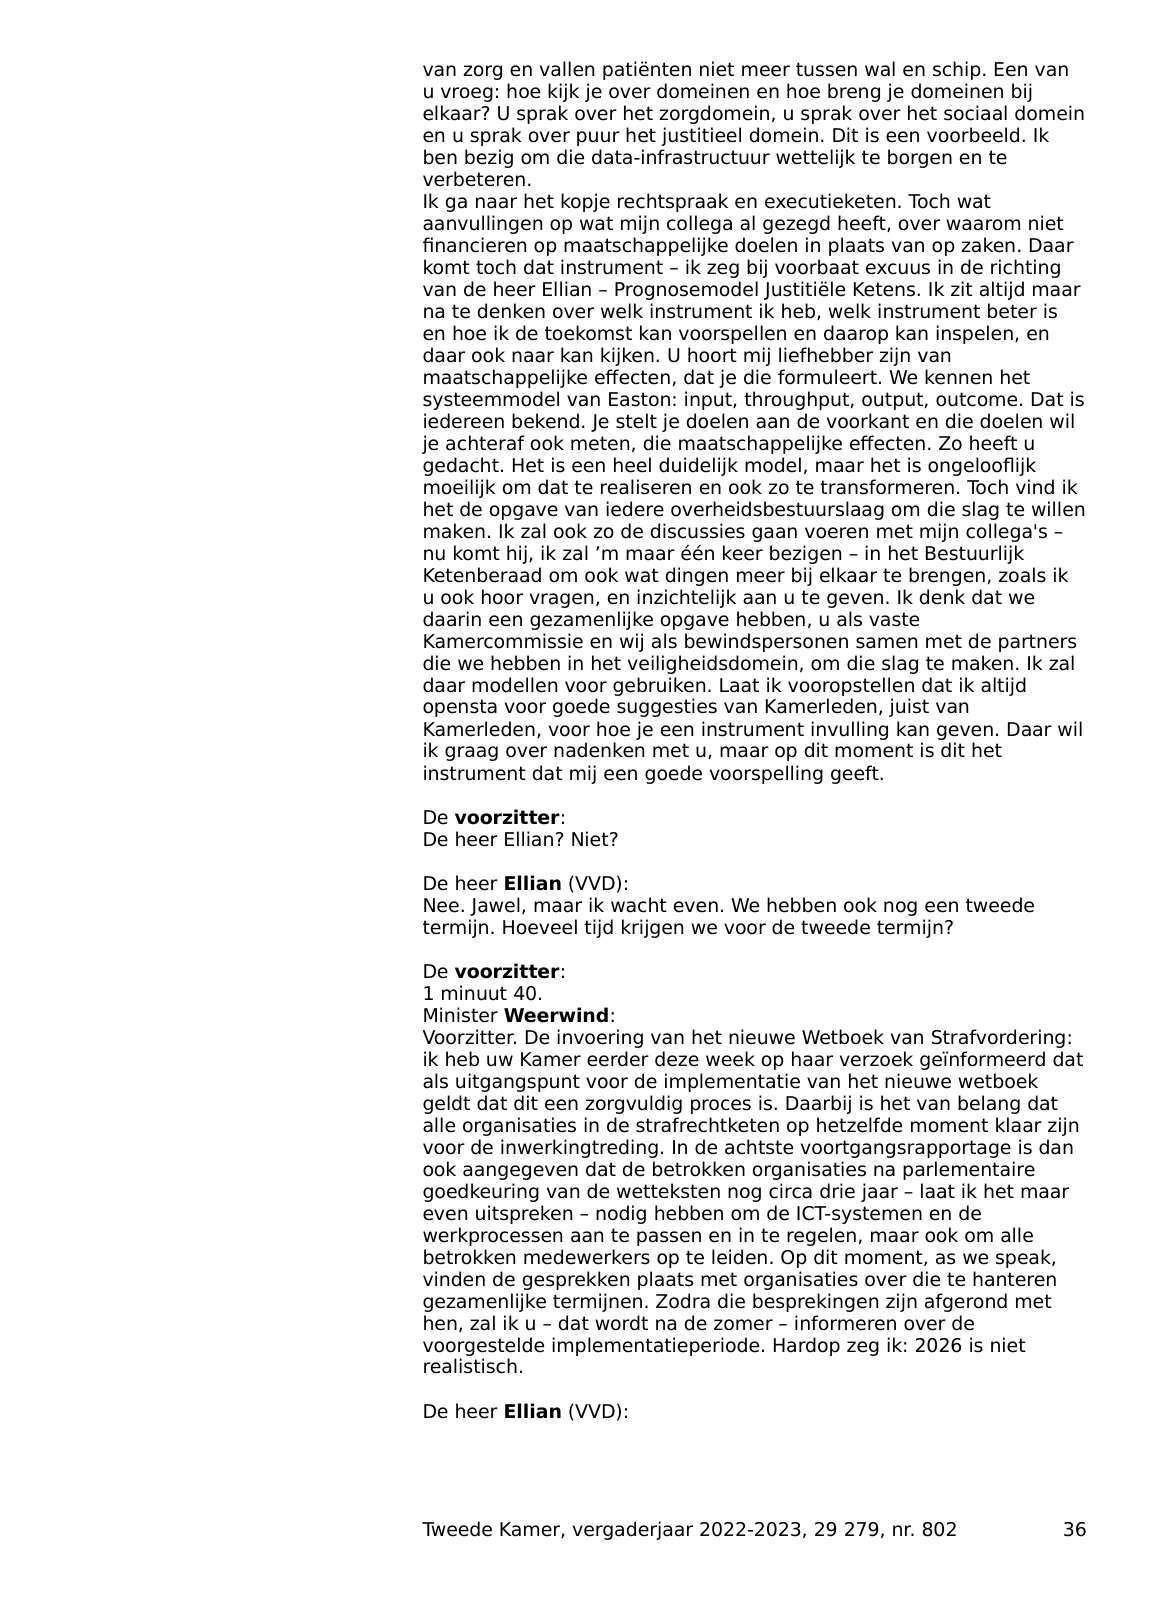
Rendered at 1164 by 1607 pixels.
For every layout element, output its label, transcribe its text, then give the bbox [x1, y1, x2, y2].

text De heer Ellian (VVD): [422, 873, 1087, 895]
text De voorzitter: [422, 807, 1087, 828]
text Ik ga naar het kopje rechtspraak en executieketen. Toch wat aanvullingen op wat mijn collega al gezegd heeft, over waarom niet financieren op maatschappelijke doelen in plaats van op zaken. Daar komt toch dat instrument – ik zeg bij voorbaat excuus in de richting van de heer Ellian – Prognosemodel Justitiële Ketens. Ik zit altijd maar na te denken over welk instrument ik heb, welk instrument beter is en hoe ik de toekomst kan voorspellen en daarop kan inspelen, en daar ook naar kan kijken. U hoort mij liefhebber zijn van maatschappelijke effecten, dat je die formuleert. We kennen het systeemmodel van Easton: input, throughput, output, outcome. Dat is iedereen bekend. Je stelt je doelen aan de voorkant en die doelen wil je achteraf ook meten, die maatschappelijke effecten. Zo heeft u gedacht. Het is een heel duidelijk model, maar het is ongelooflijk moeilijk om dat te realiseren en ook zo te transformeren. Toch vind ik het de opgave van iedere overheidsbestuurslaag om die slag te willen maken. Ik zal ook zo de discussies gaan voeren met mijn collega's – nu komt hij, ik zal ’m maar één keer bezigen – in het Bestuurlijk Ketenberaad om ook wat dingen meer bij elkaar te brengen, zoals ik u ook hoor vragen, en inzichtelijk aan u te geven. Ik denk dat we daarin een gezamenlijke opgave hebben, u als vaste Kamercommissie en wij als bewindspersonen samen met de partners die we hebben in het veiligheidsdomein, om die slag te maken. Ik zal daar modellen voor gebruiken. Laat ik vooropstellen dat ik altijd opensta voor goede suggesties van Kamerleden, juist van Kamerleden, voor hoe je een instrument invulling kan geven. Daar wil ik graag over nadenken met u, maar op dit moment is dit het instrument dat mij een goede voorspelling geeft. [422, 191, 1087, 784]
text van zorg en vallen patiënten niet meer tussen wal en schip. Een van u vroeg: hoe kijk je over domeinen en hoe breng je domeinen bij elkaar? U sprak over het zorgdomein, u sprak over het sociaal domein en u sprak over puur het justitieel domein. Dit is een voorbeeld. Ik ben bezig om die data-infrastructuur wettelijk te borgen en te verbeteren. [422, 59, 1087, 191]
text 1 minuut 40. [422, 983, 1087, 1005]
text De heer Ellian (VVD): [422, 1401, 1087, 1423]
text Minister Weerwind: [422, 1005, 1087, 1027]
text Voorzitter. De invoering van het nieuwe Wetboek van Strafvordering: ik heb uw Kamer eerder deze week op haar verzoek geïnformeerd dat als uitgangspunt voor de implementatie van het nieuwe wetboek geldt dat dit een zorgvuldig proces is. Daarbij is het van belang dat alle organisaties in de strafrechtketen op hetzelfde moment klaar zijn voor de inwerkingtreding. In de achtste voortgangsrapportage is dan ook aangegeven dat de betrokken organisaties na parlementaire goedkeuring van de wetteksten nog circa drie jaar – laat ik het maar even uitspreken – nodig hebben om de ICT-systemen en de werkprocessen aan te passen en in te regelen, maar ook om alle betrokken medewerkers op te leiden. Op dit moment, as we speak, vinden de gesprekken plaats met organisaties over die te hanteren gezamenlijke termijnen. Zodra die besprekingen zijn afgerond met hen, zal ik u – dat wordt na de zomer – informeren over de voorgestelde implementatieperiode. Hardop zeg ik: 2026 is niet realistisch. [422, 1027, 1087, 1378]
text De heer Ellian? Niet? [422, 828, 1087, 851]
text De voorzitter: [422, 961, 1087, 983]
text Nee. Jawel, maar ik wacht even. We hebben ook nog een tweede termijn. Hoeveel tijd krijgen we voor de tweede termijn? [422, 895, 1087, 939]
